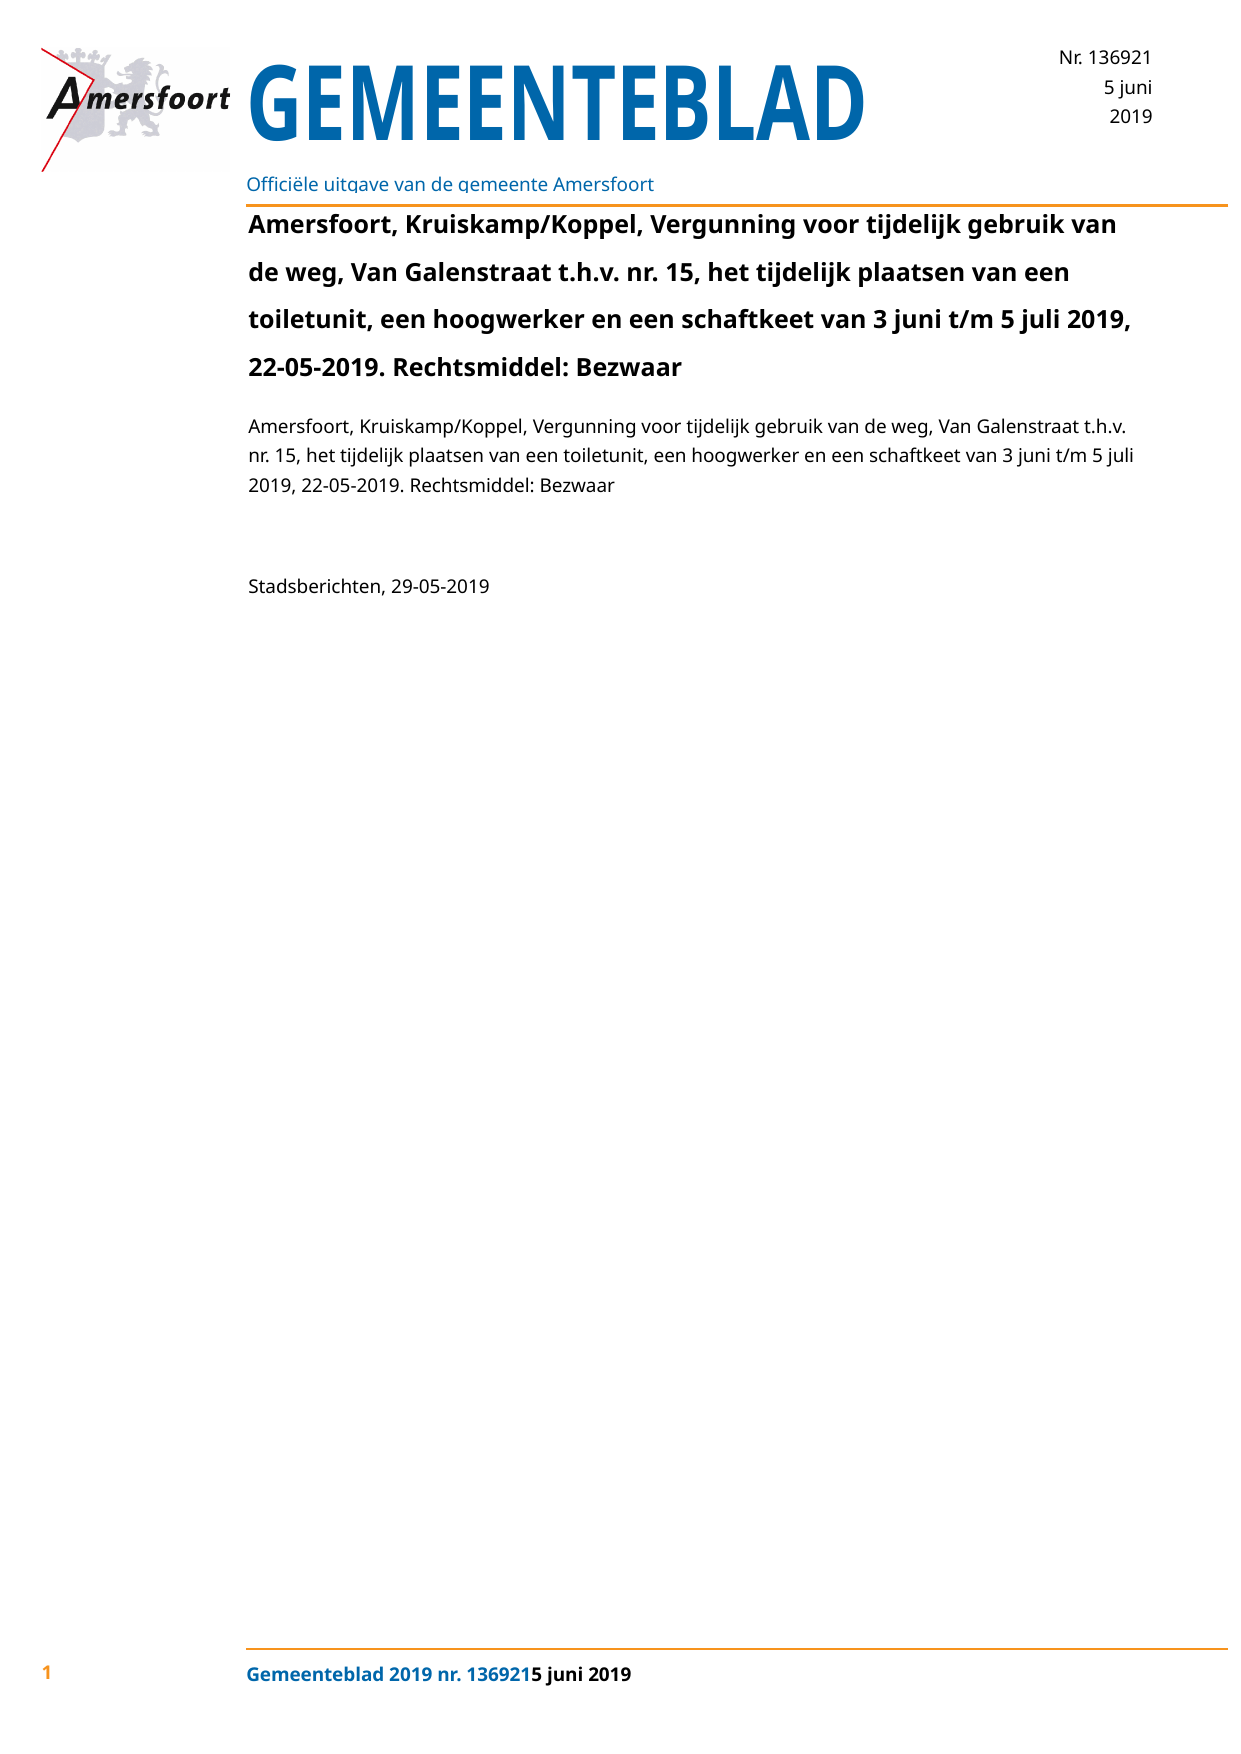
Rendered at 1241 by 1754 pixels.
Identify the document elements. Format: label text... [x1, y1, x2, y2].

text Amersfoort, Kruiskamp/Koppel, Vergunning voor tijdelijk gebruik van de weg, Van Galenstraat t.h.v. nr. 15, het tijdelijk plaatsen van een toiletunit, een hoogwerker en een schaftkeet van 3 juni t/m 5 juli 2019, 22-05-2019. Rechtsmiddel: Bezwaar [248, 413, 1152, 498]
text Stadsberichten, 29-05-2019 [248, 573, 1152, 599]
picture [41, 47, 231, 172]
text Amersfoort, Kruiskamp/Koppel, Vergunning voor tijdelijk gebruik van de weg, Van Galenstraat t.h.v. nr. 15, het tijdelijk plaatsen van een toiletunit, een hoogwerker en een schaftkeet van 3 juni t/m 5 juli 2019, 22-05-2019. Rechtsmiddel: Bezwaar [248, 207, 1152, 384]
